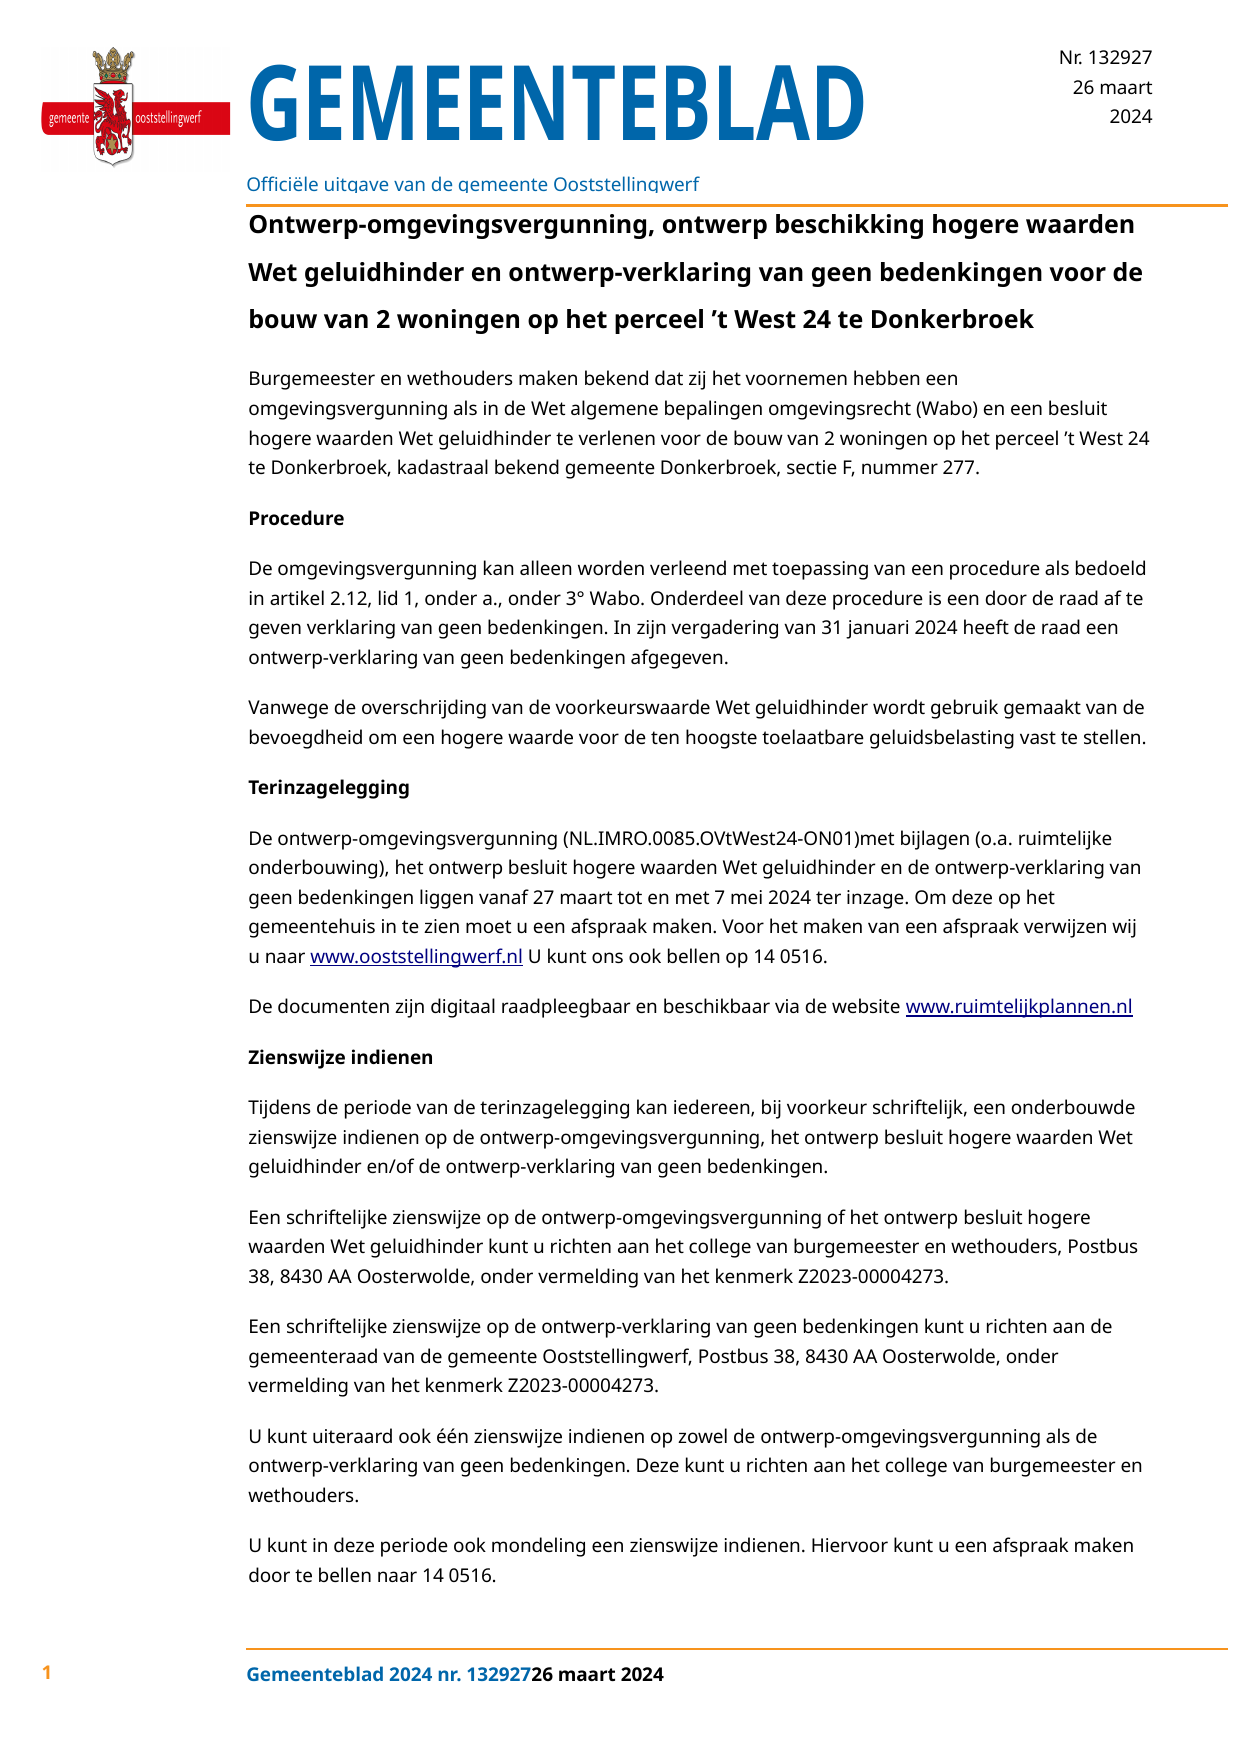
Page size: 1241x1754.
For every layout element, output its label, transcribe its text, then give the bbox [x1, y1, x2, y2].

text De ontwerp-omgevingsvergunning (NL.IMRO.0085.OVtWest24-ON01)met bijlagen (o.a. ruimtelijke onderbouwing), het ontwerp besluit hogere waarden Wet geluidhinder en de ontwerp-verklaring van geen bedenkingen liggen vanaf 27 maart tot en met 7 mei 2024 ter inzage. Om deze op het gemeentehuis in te zien moet u een afspraak maken. Voor het maken van een afspraak verwijzen wij u naar www.ooststellingwerf.nl U kunt ons ook bellen op 14 0516. [248, 825, 1152, 969]
text Ontwerp-omgevingsvergunning, ontwerp beschikking hogere waarden Wet geluidhinder en ontwerp-verklaring van geen bedenkingen voor de bouw van 2 woningen op het perceel ’t West 24 te Donkerbroek [248, 207, 1152, 336]
text Burgemeester en wethouders maken bekend dat zij het voornemen hebben een omgevingsvergunning als in de Wet algemene bepalingen omgevingsrecht (Wabo) en een besluit hogere waarden Wet geluidhinder te verlenen voor de bouw van 2 woningen op het perceel ’t West 24 te Donkerbroek, kadastraal bekend gemeente Donkerbroek, sectie F, nummer 277. [248, 366, 1152, 480]
text Procedure [248, 505, 1152, 530]
text Tijdens de periode van de terinzagelegging kan iedereen, bij voorkeur schriftelijk, een onderbouwde zienswijze indienen op de ontwerp-omgevingsvergunning, het ontwerp besluit hogere waarden Wet geluidhinder en/of de ontwerp-verklaring van geen bedenkingen. [248, 1094, 1152, 1179]
text U kunt in deze periode ook mondeling een zienswijze indienen. Hiervoor kunt u een afspraak maken door te bellen naar 14 0516. [248, 1533, 1152, 1588]
text Een schriftelijke zienswijze op de ontwerp-omgevingsvergunning of het ontwerp besluit hogere waarden Wet geluidhinder kunt u richten aan het college van burgemeester en wethouders, Postbus 38, 8430 AA Oosterwolde, onder vermelding van het kenmerk Z2023-00004273. [248, 1204, 1152, 1289]
text De omgevingsvergunning kan alleen worden verleend met toepassing van een procedure als bedoeld in artikel 2.12, lid 1, onder a., onder 3° Wabo. Onderdeel van deze procedure is een door de raad af te geven verklaring van geen bedenkingen. In zijn vergadering van 31 januari 2024 heeft de raad een ontwerp-verklaring van geen bedenkingen afgegeven. [248, 555, 1152, 669]
text Terinzagelegging [248, 774, 1152, 800]
text Vanwege de overschrijding van de voorkeurswaarde Wet geluidhinder wordt gebruik gemaakt van de bevoegdheid om een hogere waarde voor de ten hoogste toelaatbare geluidsbelasting vast te stellen. [248, 694, 1152, 749]
text De documenten zijn digitaal raadpleegbaar en beschikbaar via de website www.ruimtelijkplannen.nl [248, 993, 1152, 1019]
picture [41, 47, 231, 172]
text Zienswijze indienen [248, 1044, 1152, 1069]
text Een schriftelijke zienswijze op de ontwerp-verklaring van geen bedenkingen kunt u richten aan de gemeenteraad van de gemeente Ooststellingwerf, Postbus 38, 8430 AA Oosterwolde, onder vermelding van het kenmerk Z2023-00004273. [248, 1313, 1152, 1398]
text U kunt uiteraard ook één zienswijze indienen op zowel de ontwerp-omgevingsvergunning als de ontwerp-verklaring van geen bedenkingen. Deze kunt u richten aan het college van burgemeester en wethouders. [248, 1423, 1152, 1508]
